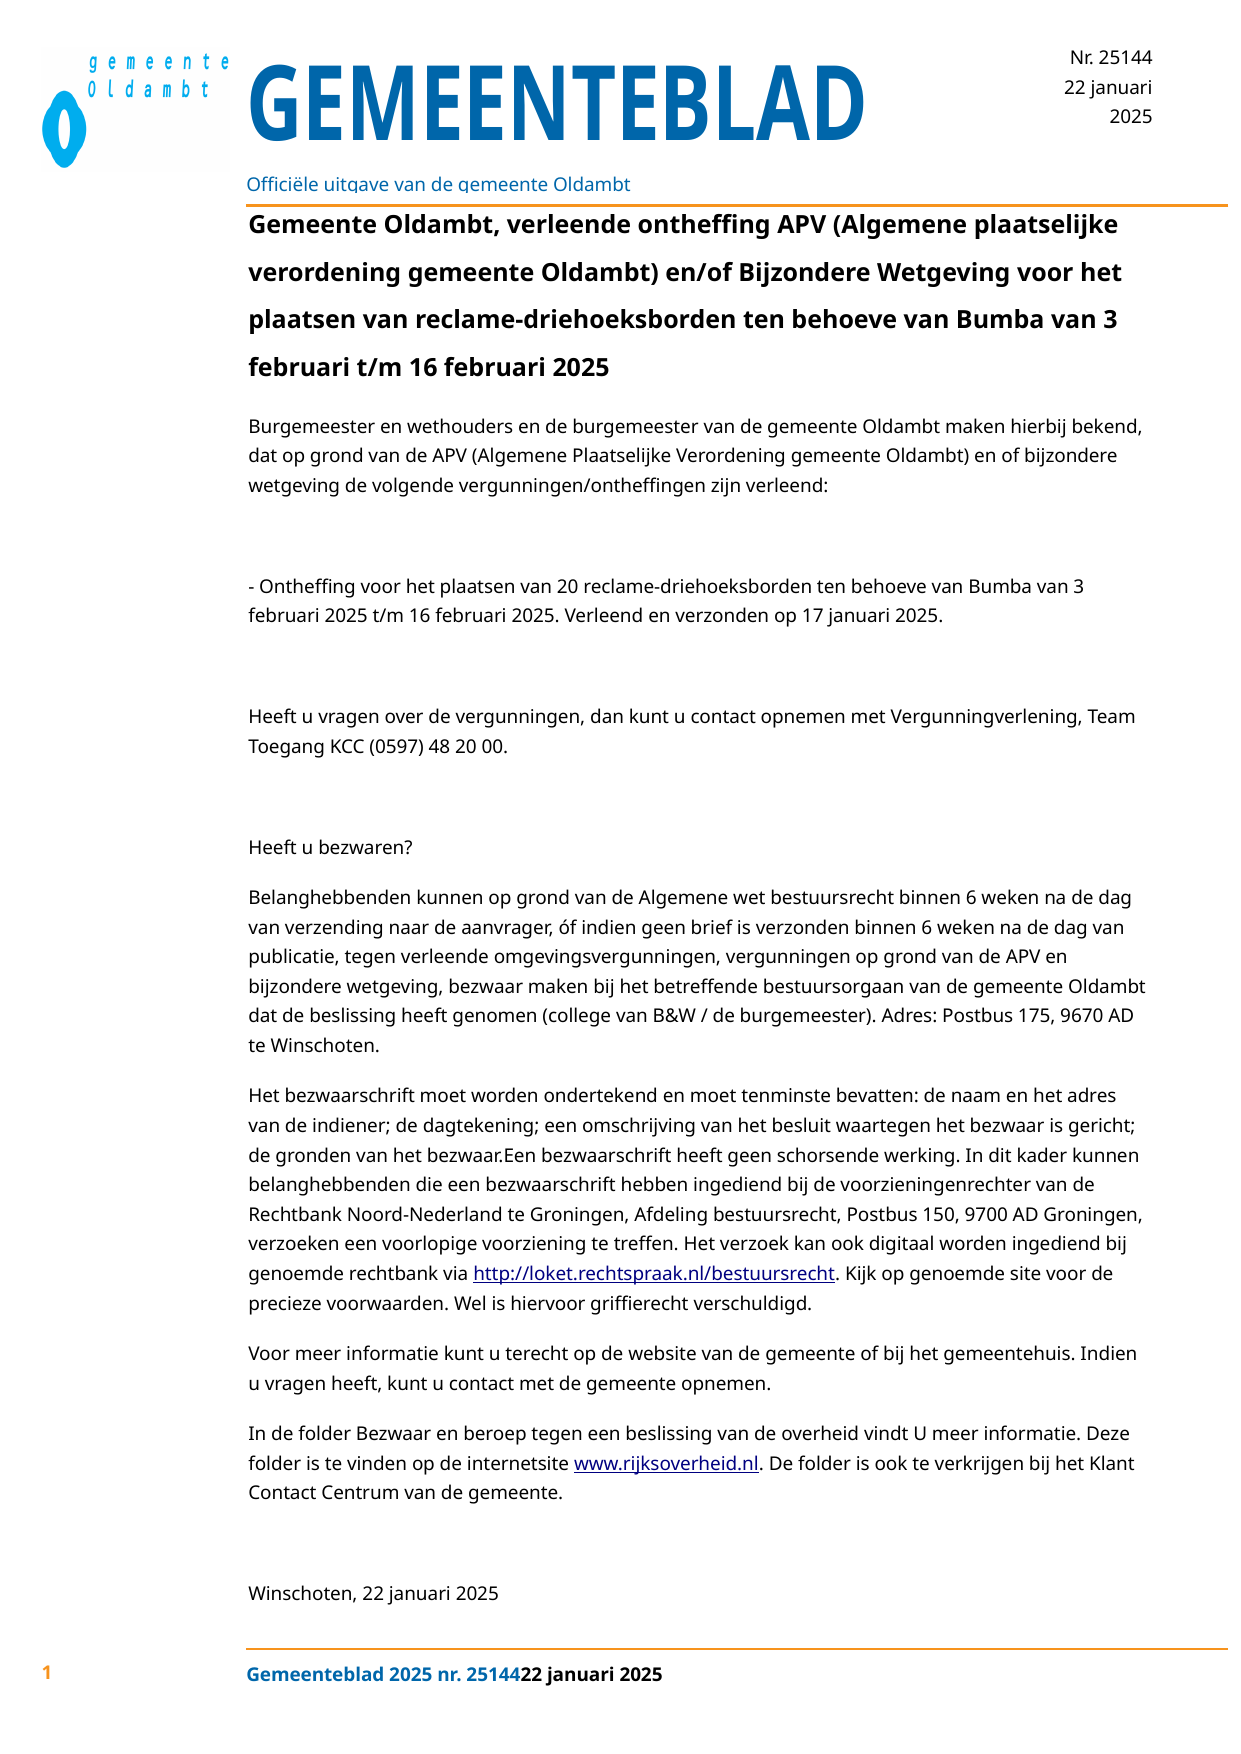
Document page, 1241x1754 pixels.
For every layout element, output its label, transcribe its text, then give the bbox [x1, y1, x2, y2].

text Gemeente Oldambt, verleende ontheffing APV (Algemene plaatselijke verordening gemeente Oldambt) en/of Bijzondere Wetgeving voor het plaatsen van reclame-driehoeksborden ten behoeve van Bumba van 3 februari t/m 16 februari 2025 [248, 207, 1152, 384]
text Burgemeester en wethouders en de burgemeester van de gemeente Oldambt maken hierbij bekend, dat op grond van de APV (Algemene Plaatselijke Verordening gemeente Oldambt) en of bijzondere wetgeving de volgende vergunningen/ontheffingen zijn verleend: [248, 413, 1152, 498]
text In de folder Bezwaar en beroep tegen een beslissing van de overheid vindt U meer informatie. Deze folder is te vinden op de internetsite www.rijksoverheid.nl. De folder is ook te verkrijgen bij het Klant Contact Centrum van de gemeente. [248, 1420, 1152, 1505]
picture [41, 47, 231, 172]
text Heeft u vragen over de vergunningen, dan kunt u contact opnemen met Vergunningverlening, Team Toegang KCC (0597) 48 20 00. [248, 703, 1152, 759]
text - Ontheffing voor het plaatsen van 20 reclame-driehoeksborden ten behoeve van Bumba van 3 februari 2025 t/m 16 februari 2025. Verleend en verzonden op 17 januari 2025. [248, 573, 1152, 628]
text Het bezwaarschrift moet worden ondertekend en moet tenminste bevatten: de naam en het adres van de indiener; de dagtekening; een omschrijving van het besluit waartegen het bezwaar is gericht; de gronden van het bezwaar.Een bezwaarschrift heeft geen schorsende werking. In dit kader kunnen belanghebbenden die een bezwaarschrift hebben ingediend bij de voorzieningenrechter van de Rechtbank Noord-Nederland te Groningen, Afdeling bestuursrecht, Postbus 150, 9700 AD Groningen, verzoeken een voorlopige voorziening te treffen. Het verzoek kan ook digitaal worden ingediend bij genoemde rechtbank via http://loket.rechtspraak.nl/bestuursrecht. Kijk op genoemde site voor de precieze voorwaarden. Wel is hiervoor griffierecht verschuldigd. [248, 1083, 1152, 1316]
text Heeft u bezwaren? [248, 834, 1152, 860]
text Belanghebbenden kunnen op grond van de Algemene wet bestuursrecht binnen 6 weken na de dag van verzending naar de aanvrager, óf indien geen brief is verzonden binnen 6 weken na de dag van publicatie, tegen verleende omgevingsvergunningen, vergunningen op grond van de APV en bijzondere wetgeving, bezwaar maken bij het betreffende bestuursorgaan van de gemeente Oldambt dat de beslissing heeft genomen (college van B&W / de burgemeester). Adres: Postbus 175, 9670 AD te Winschoten. [248, 884, 1152, 1058]
text Voor meer informatie kunt u terecht op de website van de gemeente of bij het gemeentehuis. Indien u vragen heeft, kunt u contact met de gemeente opnemen. [248, 1340, 1152, 1396]
text Winschoten, 22 januari 2025 [248, 1580, 1152, 1606]
